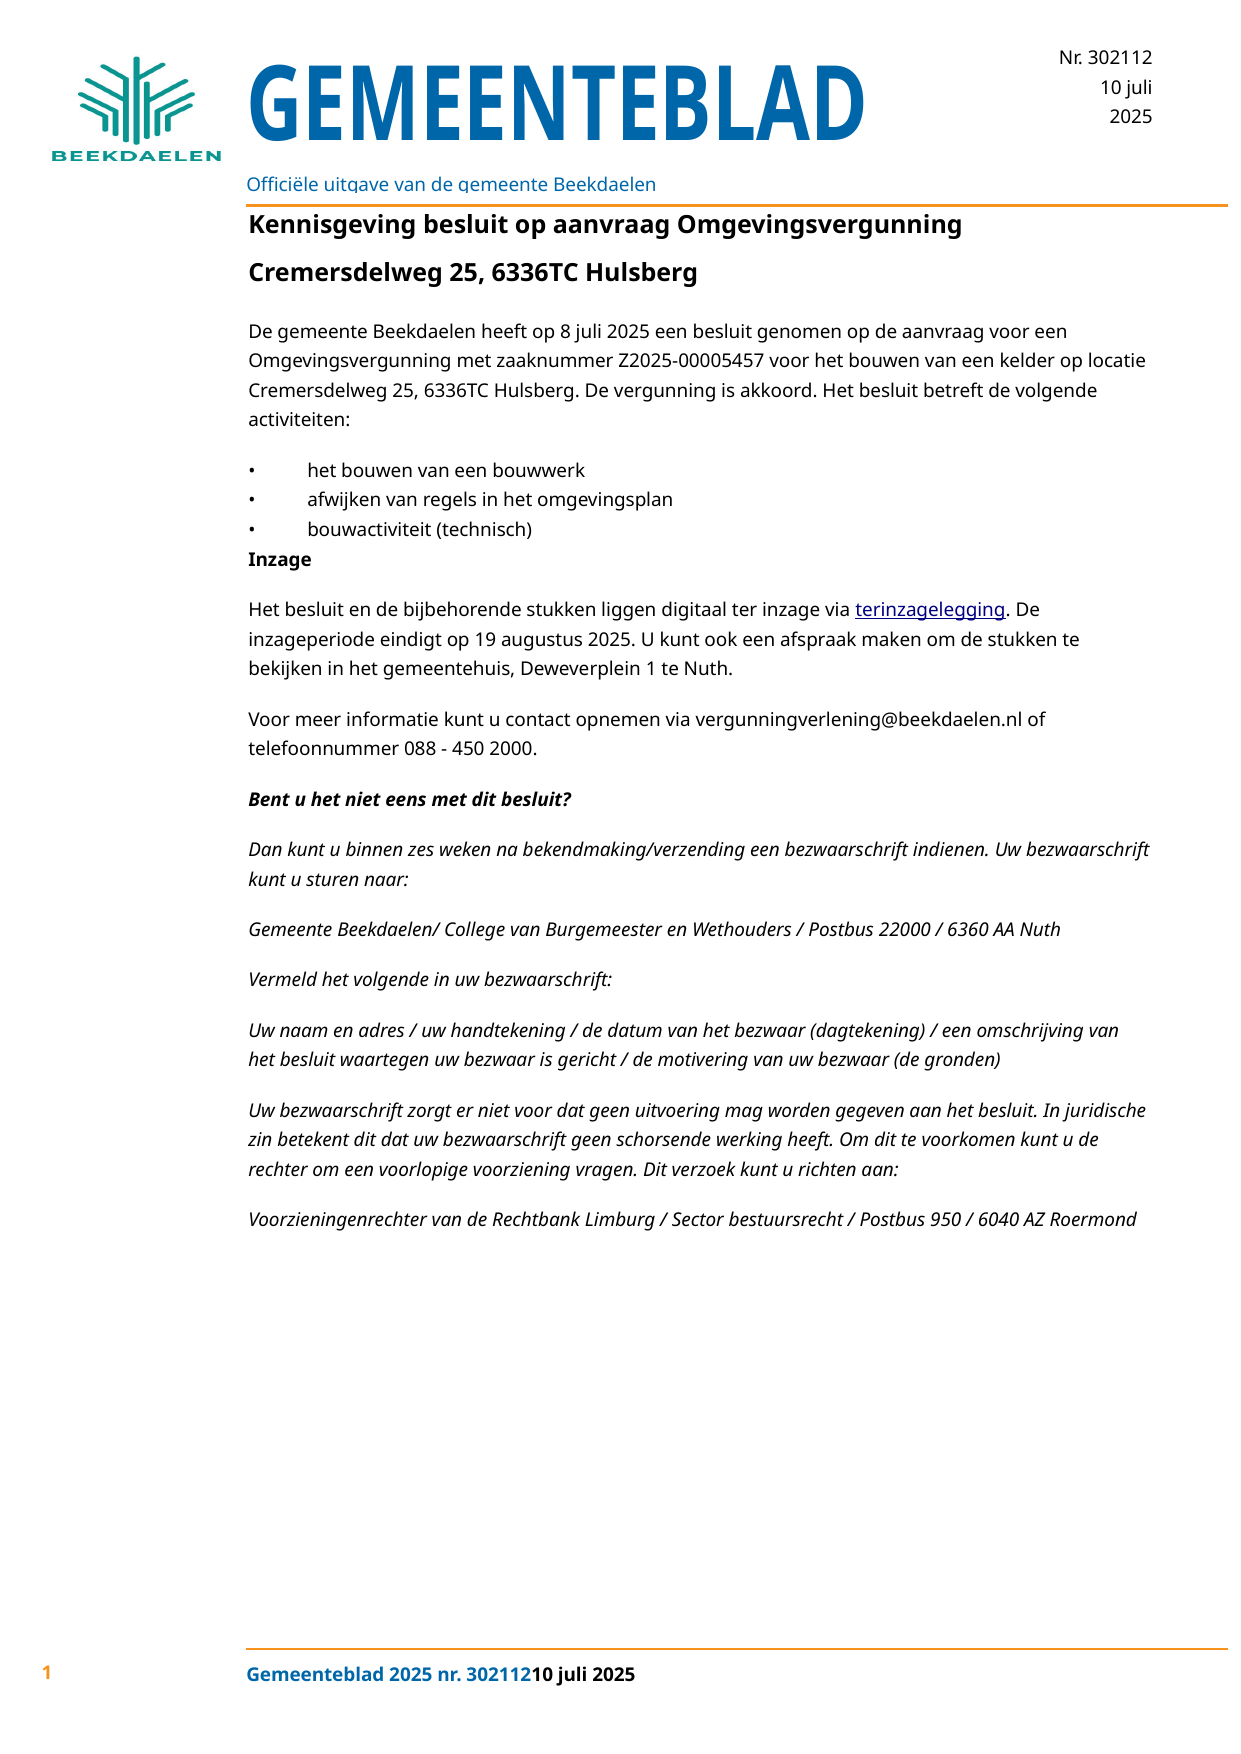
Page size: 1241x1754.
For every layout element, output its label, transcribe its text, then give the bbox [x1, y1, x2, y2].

text Vermeld het volgende in uw bezwaarschrift: [248, 967, 1152, 992]
text Voorzieningenrechter van de Rechtbank Limburg / Sector bestuursrecht / Postbus 950 / 6040 AZ Roermond [248, 1207, 1152, 1232]
text Gemeente Beekdaelen/ College van Burgemeester en Wethouders / Postbus 22000 / 6360 AA Nuth [248, 916, 1152, 942]
picture [41, 47, 231, 172]
text Voor meer informatie kunt u contact opnemen via vergunningverlening@beekdaelen.nl of telefoonnummer 088 - 450 2000. [248, 706, 1152, 761]
list afwijken van regels in het omgevingsplan [248, 487, 1152, 512]
text Uw bezwaarschrift zorgt er niet voor dat geen uitvoering mag worden gegeven aan het besluit. In juridische zin betekent dit dat uw bezwaarschrift geen schorsende werking heeft. Om dit te voorkomen kunt u de rechter om een voorlopige voorziening vragen. Dit verzoek kunt u richten aan: [248, 1097, 1152, 1182]
text Inzage [248, 546, 1152, 572]
text Dan kunt u binnen zes weken na bekendmaking/verzending een bezwaarschrift indienen. Uw bezwaarschrift kunt u sturen naar: [248, 836, 1152, 892]
list het bouwen van een bouwwerk [248, 457, 1152, 483]
text Het besluit en de bijbehorende stukken liggen digitaal ter inzage via terinzagelegging. De inzageperiode eindigt op 19 augustus 2025. U kunt ook een afspraak maken om de stukken te bekijken in het gemeentehuis, Deweverplein 1 te Nuth. [248, 596, 1152, 681]
list bouwactiviteit (technisch) [248, 516, 1152, 542]
text Bent u het niet eens met dit besluit? [248, 786, 1152, 812]
text Uw naam en adres / uw handtekening / de datum van het bezwaar (dagtekening) / een omschrijving van het besluit waartegen uw bezwaar is gericht / de motivering van uw bezwaar (de gronden) [248, 1017, 1152, 1072]
text De gemeente Beekdaelen heeft op 8 juli 2025 een besluit genomen op de aanvraag voor een Omgevingsvergunning met zaaknummer Z2025-00005457 voor het bouwen van een kelder op locatie Cremersdelweg 25, 6336TC Hulsberg. De vergunning is akkoord. Het besluit betreft de volgende activiteiten: [248, 318, 1152, 432]
text Kennisgeving besluit op aanvraag Omgevingsvergunning Cremersdelweg 25, 6336TC Hulsberg [248, 207, 1152, 288]
